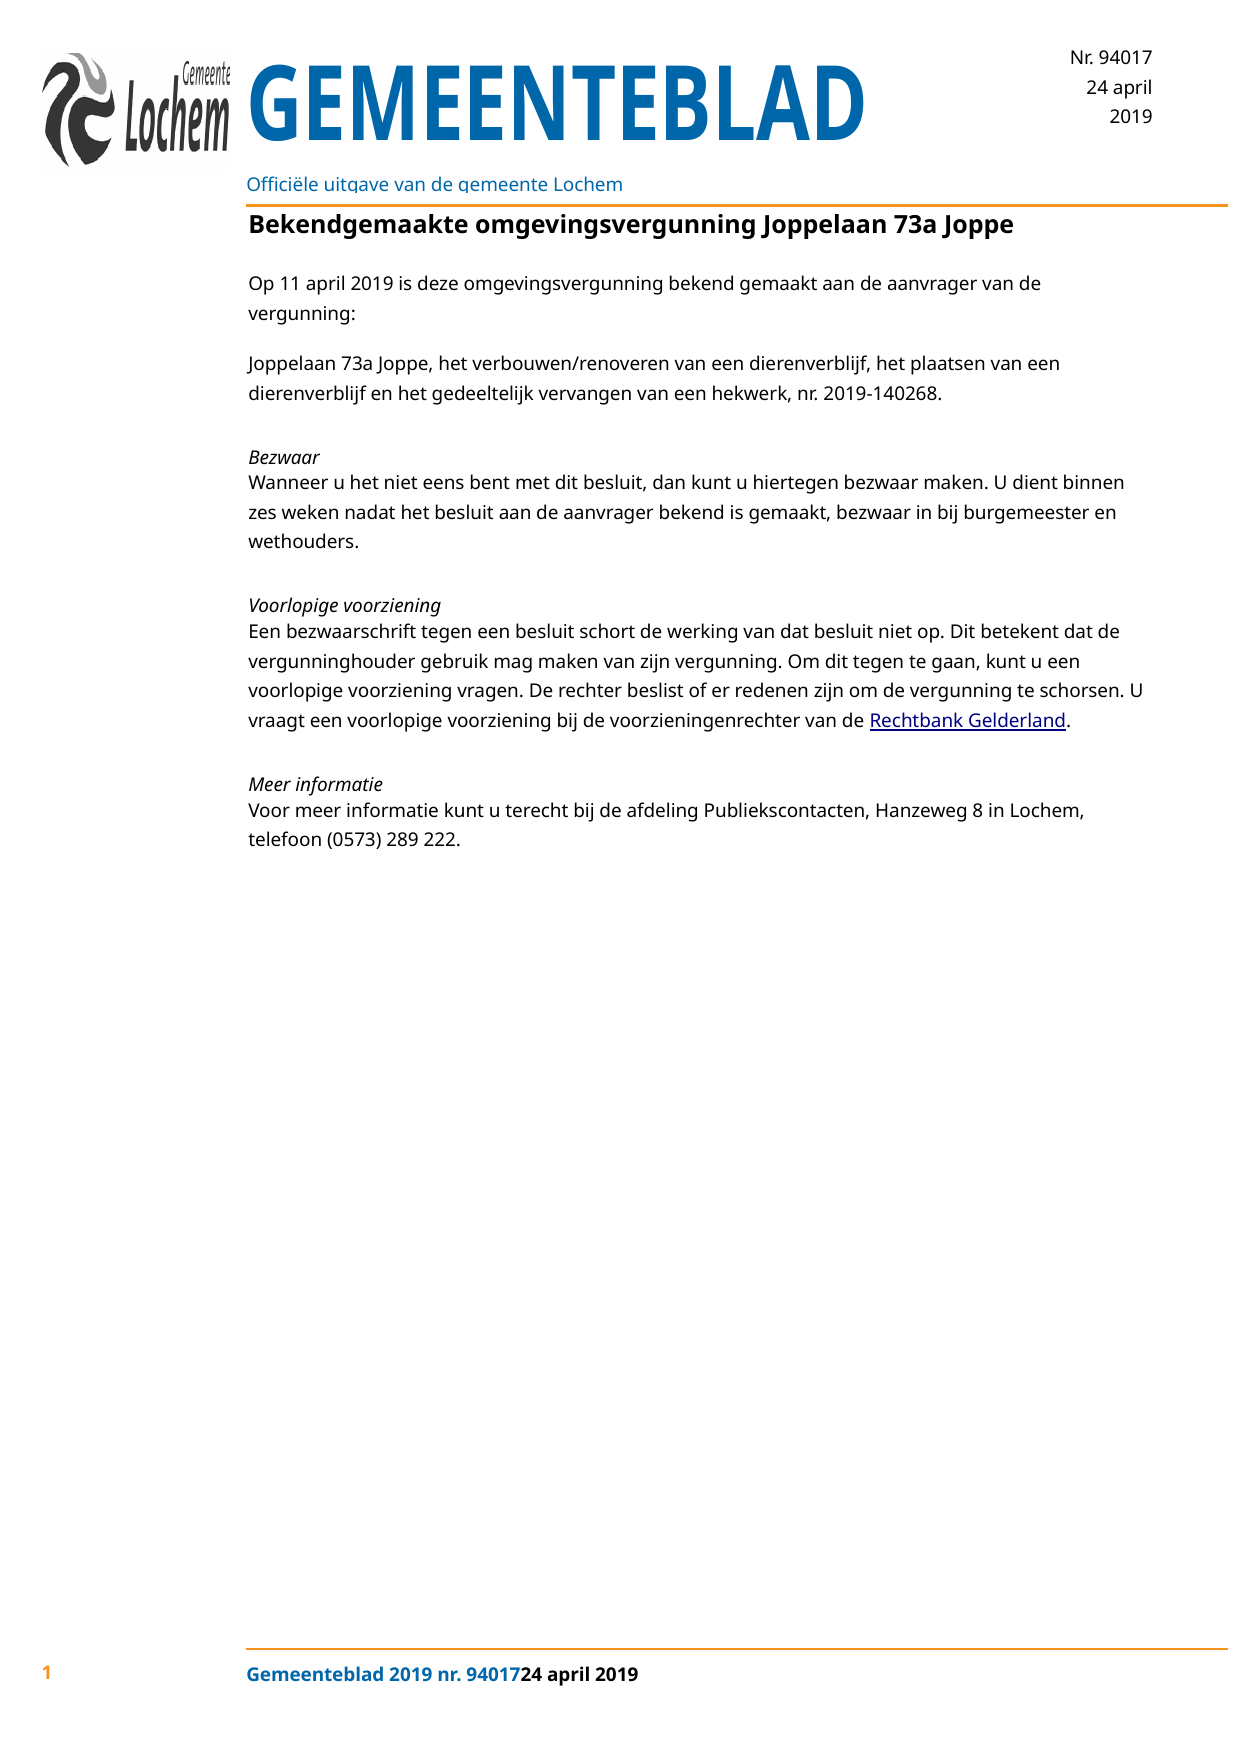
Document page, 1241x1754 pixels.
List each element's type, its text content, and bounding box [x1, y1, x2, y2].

text Voorlopige voorziening [248, 593, 1152, 618]
text Een bezwaarschrift tegen een besluit schort de werking van dat besluit niet op. Dit betekent dat de vergunninghouder gebruik mag maken van zijn vergunning. Om dit tegen te gaan, kunt u een voorlopige voorziening vragen. De rechter beslist of er redenen zijn om de vergunning te schorsen. U vraagt een voorlopige voorziening bij de voorzieningenrechter van de Rechtbank Gelderland. [248, 618, 1152, 733]
picture [41, 47, 231, 172]
text Voor meer informatie kunt u terecht bij de afdeling Publiekscontacten, Hanzeweg 8 in Lochem, telefoon (0573) 289 222. [248, 797, 1152, 852]
text Bekendgemaakte omgevingsvergunning Joppelaan 73a Joppe [248, 207, 1152, 241]
text Wanneer u het niet eens bent met dit besluit, dan kunt u hiertegen bezwaar maken. U dient binnen zes weken nadat het besluit aan de aanvrager bekend is gemaakt, bezwaar in bij burgemeester en wethouders. [248, 469, 1152, 554]
text Joppelaan 73a Joppe, het verbouwen/renoveren van een dierenverblijf, het plaatsen van een dierenverblijf en het gedeeltelijk vervangen van een hekwerk, nr. 2019-140268. [248, 350, 1152, 406]
text Bezwaar [248, 444, 1152, 469]
text Op 11 april 2019 is deze omgevingsvergunning bekend gemaakt aan de aanvrager van de vergunning: [248, 270, 1152, 326]
text Meer informatie [248, 771, 1152, 797]
